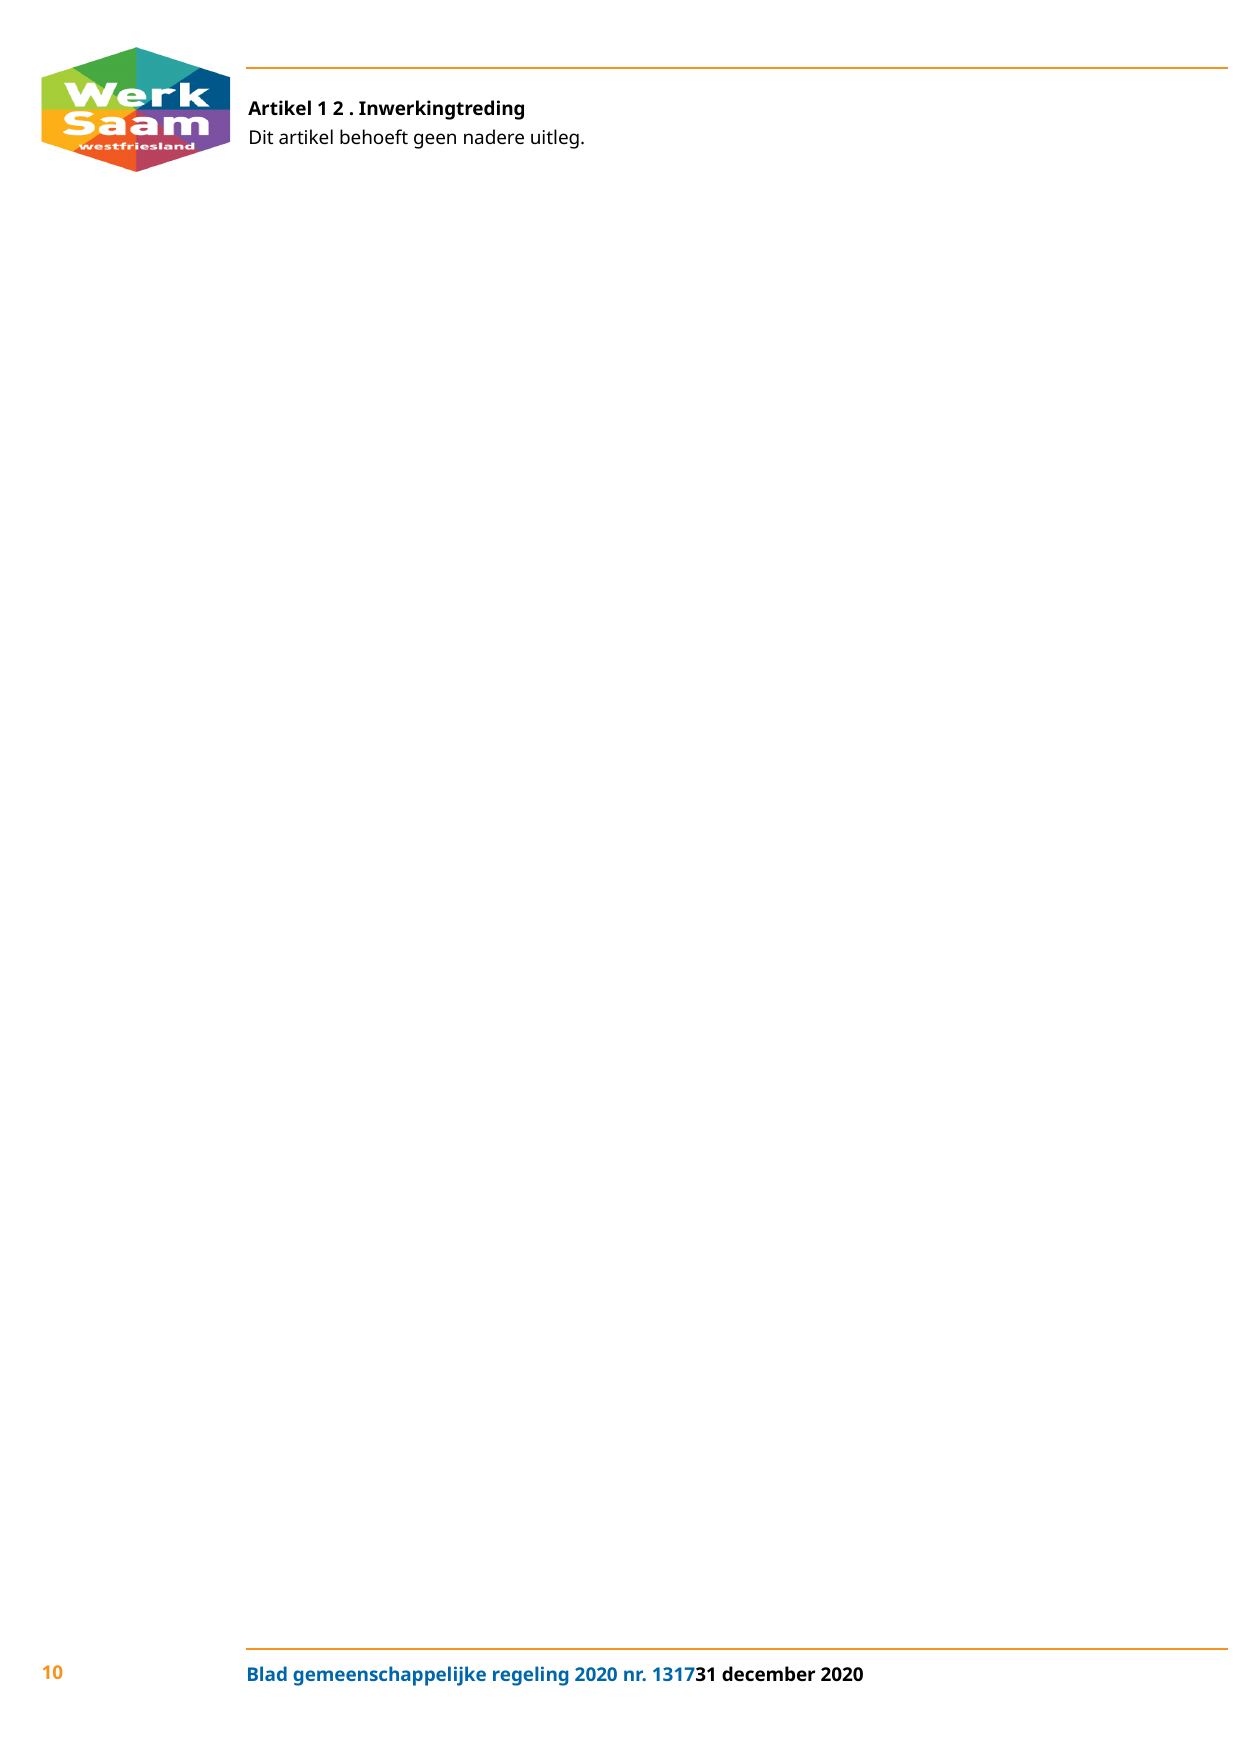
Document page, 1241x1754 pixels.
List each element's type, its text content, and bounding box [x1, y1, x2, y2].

text Artikel 1 2 . Inwerkingtreding [248, 95, 1152, 121]
picture [41, 47, 231, 172]
text Dit artikel behoeft geen nadere uitleg. [248, 124, 1152, 150]
